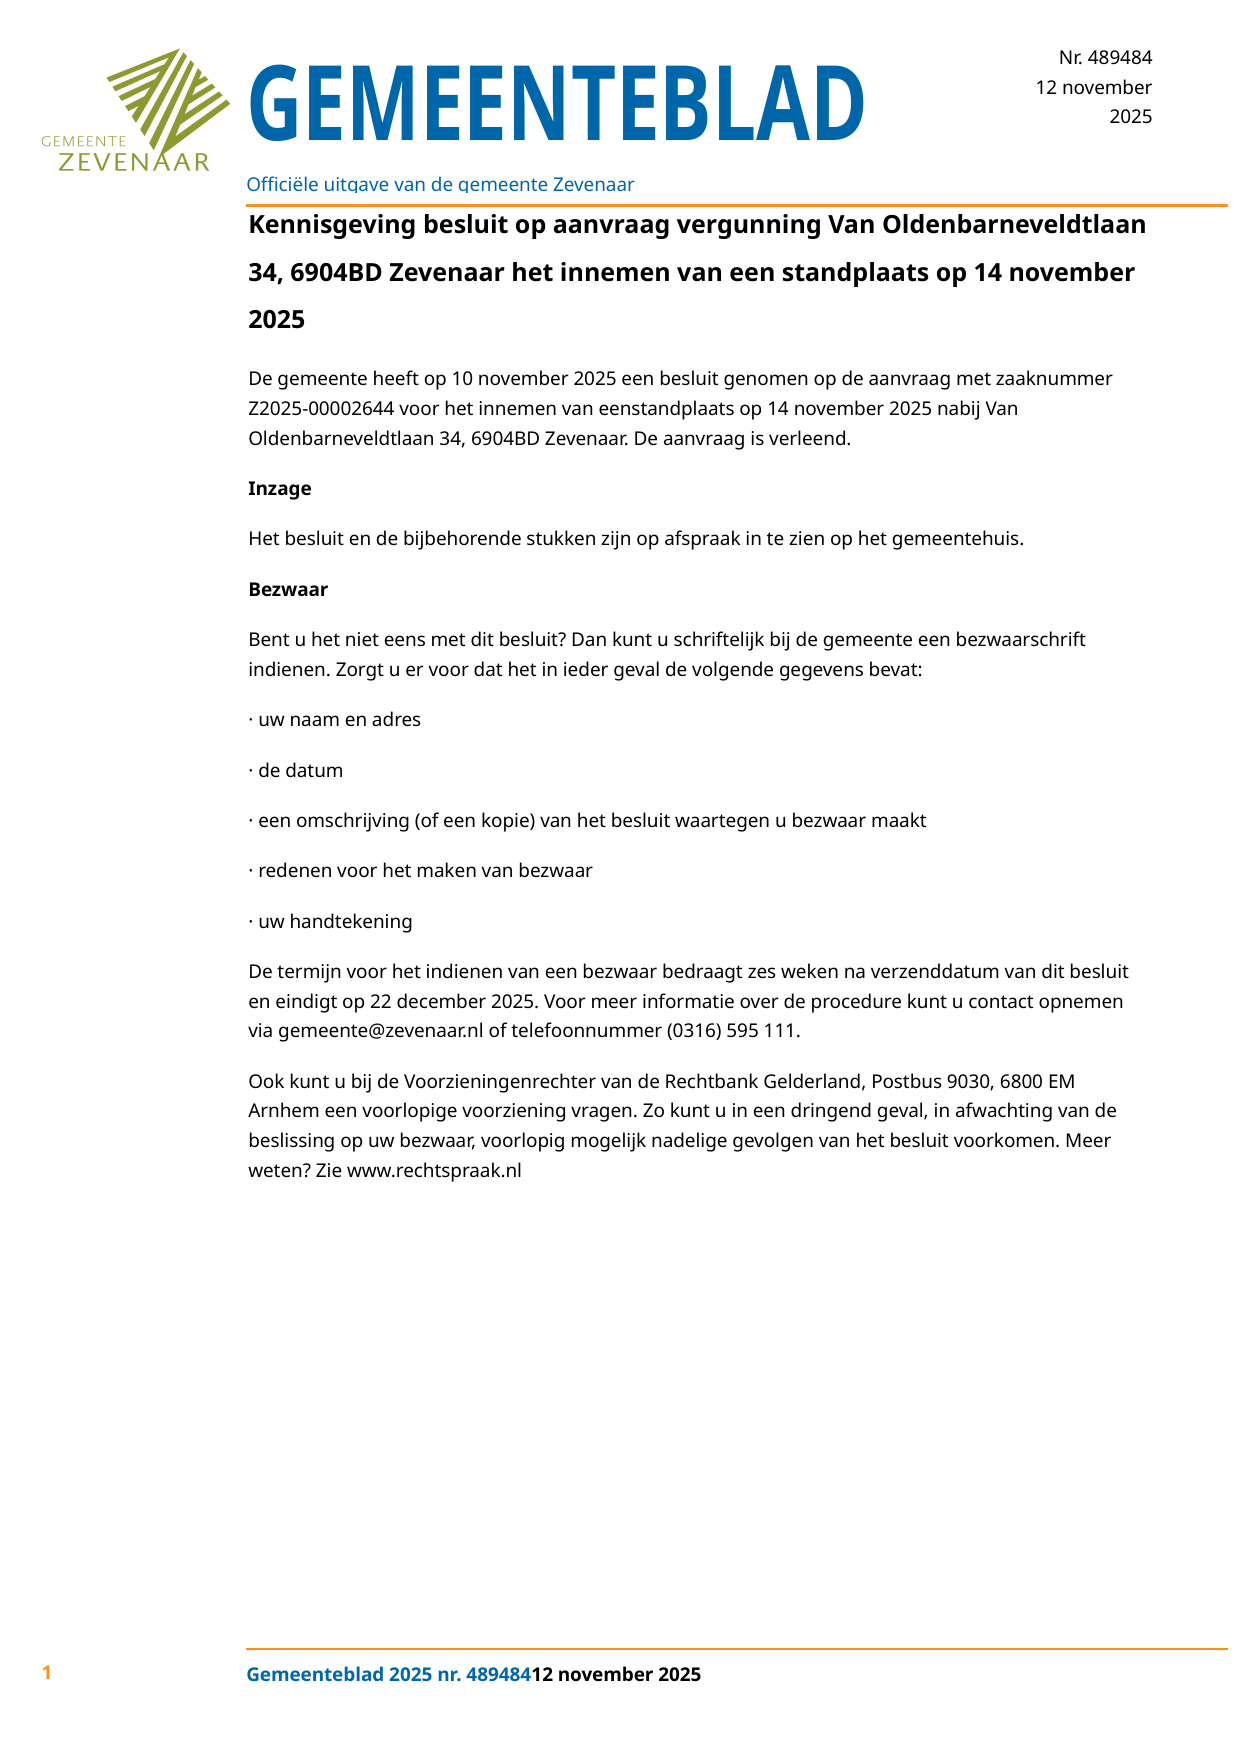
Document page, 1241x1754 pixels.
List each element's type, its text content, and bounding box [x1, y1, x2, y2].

text De termijn voor het indienen van een bezwaar bedraagt zes weken na verzenddatum van dit besluit en eindigt op 22 december 2025. Voor meer informatie over de procedure kunt u contact opnemen via gemeente@zevenaar.nl of telefoonnummer (0316) 595 111. [248, 958, 1152, 1043]
text Het besluit en de bijbehorende stukken zijn op afspraak in te zien op het gemeentehuis. [248, 526, 1152, 551]
text Inzage [248, 475, 1152, 501]
text Ook kunt u bij de Voorzieningenrechter van de Rechtbank Gelderland, Postbus 9030, 6800 EM Arnhem een voorlopige voorziening vragen. Zo kunt u in een dringend geval, in afwachting van de beslissing op uw bezwaar, voorlopig mogelijk nadelige gevolgen van het besluit voorkomen. Meer weten? Zie www.rechtspraak.nl [248, 1068, 1152, 1182]
text Bezwaar [248, 576, 1152, 602]
picture [41, 47, 231, 172]
text Bent u het niet eens met dit besluit? Dan kunt u schriftelijk bij de gemeente een bezwaarschrift indienen. Zorgt u er voor dat het in ieder geval de volgende gegevens bevat: [248, 626, 1152, 682]
text · een omschrijving (of een kopie) van het besluit waartegen u bezwaar maakt [248, 807, 1152, 833]
text · uw handtekening [248, 908, 1152, 934]
text · de datum [248, 757, 1152, 782]
text De gemeente heeft op 10 november 2025 een besluit genomen op de aanvraag met zaaknummer Z2025-00002644 voor het innemen van eenstandplaats op 14 november 2025 nabij Van Oldenbarneveldtlaan 34, 6904BD Zevenaar. De aanvraag is verleend. [248, 366, 1152, 450]
text Kennisgeving besluit op aanvraag vergunning Van Oldenbarneveldtlaan 34, 6904BD Zevenaar het innemen van een standplaats op 14 november 2025 [248, 207, 1152, 336]
text · uw naam en adres [248, 706, 1152, 732]
text · redenen voor het maken van bezwaar [248, 858, 1152, 883]
